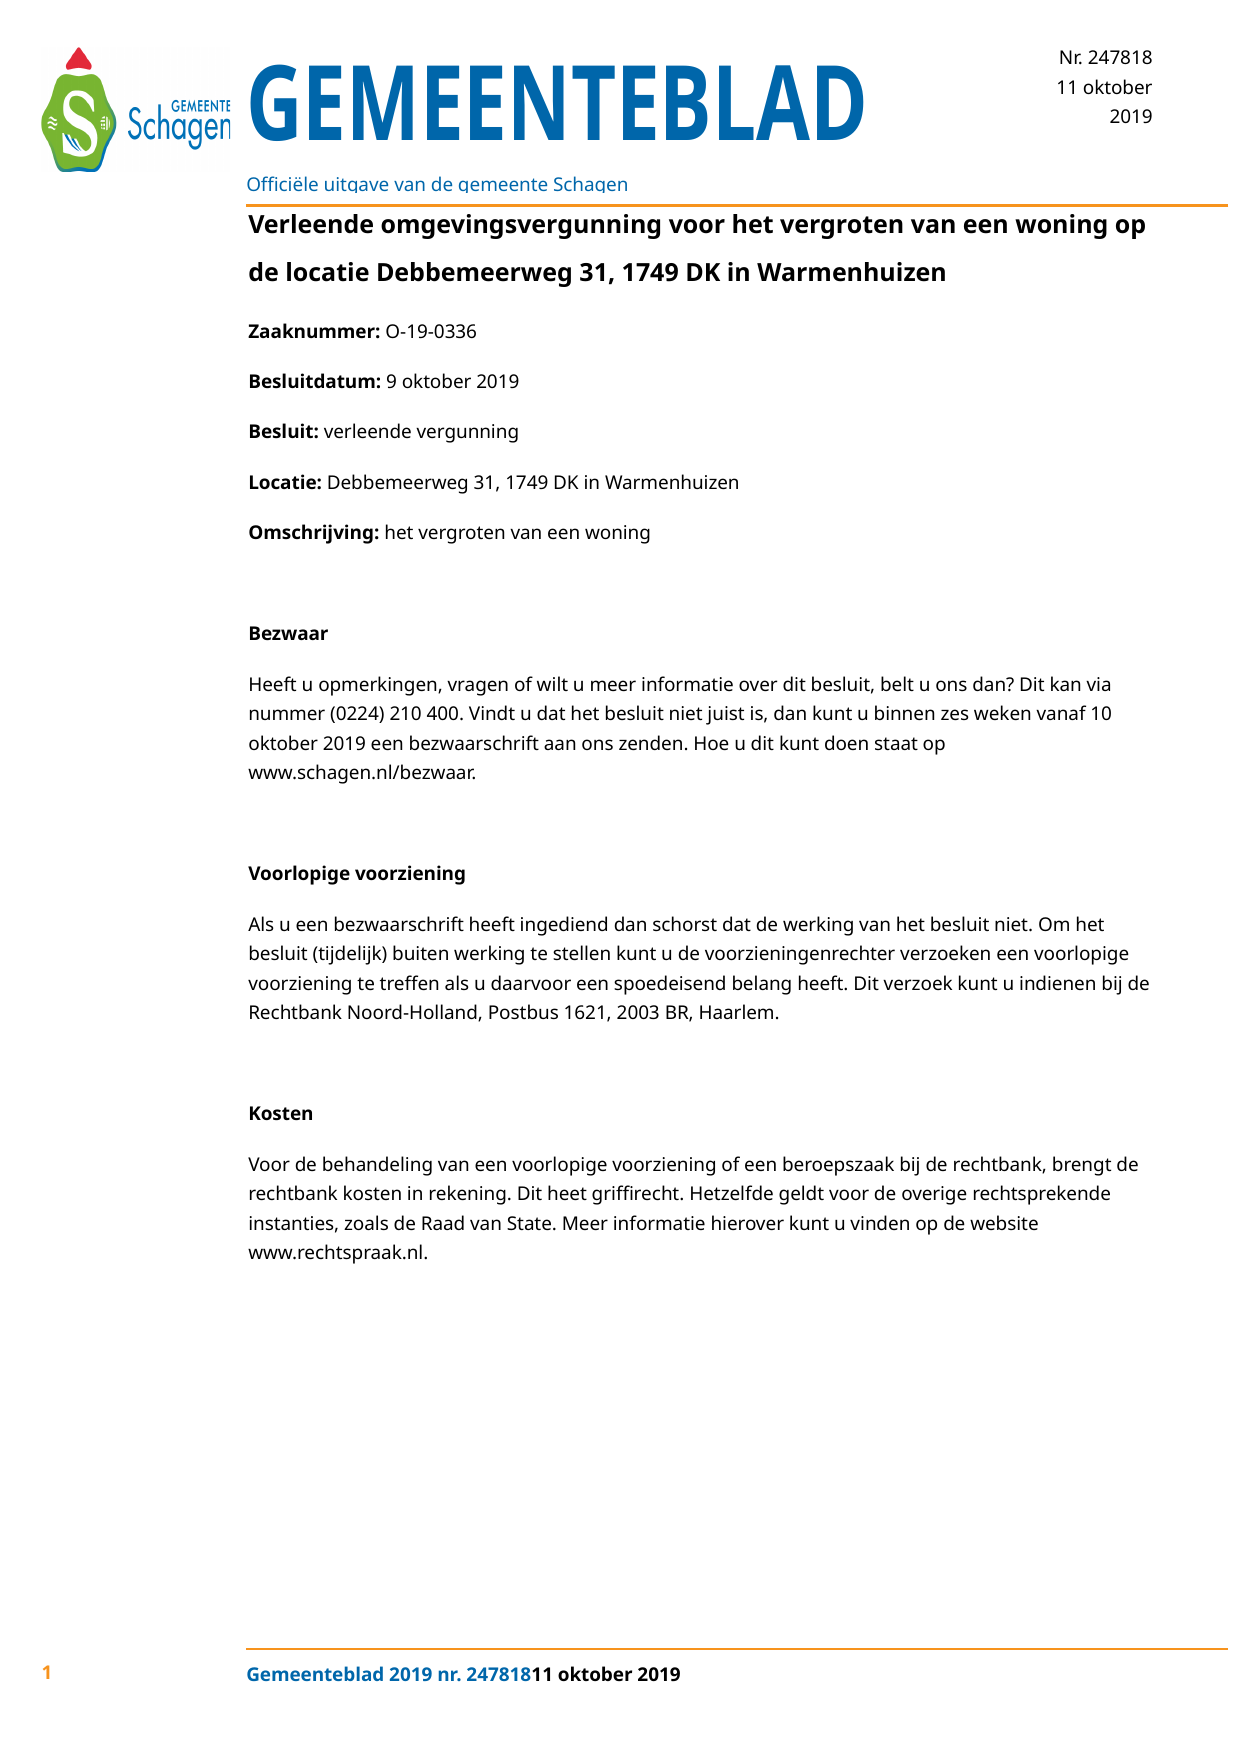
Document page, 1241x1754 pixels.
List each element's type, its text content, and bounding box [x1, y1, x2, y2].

text Besluit: verleende vergunning [248, 419, 1152, 444]
text Heeft u opmerkingen, vragen of wilt u meer informatie over dit besluit, belt u ons dan? Dit kan via nummer (0224) 210 400. Vindt u dat het besluit niet juist is, dan kunt u binnen zes weken vanaf 10 oktober 2019 een bezwaarschrift aan ons zenden. Hoe u dit kunt doen staat op www.schagen.nl/bezwaar. [248, 671, 1152, 785]
text Besluitdatum: 9 oktober 2019 [248, 368, 1152, 394]
text Als u een bezwaarschrift heeft ingediend dan schorst dat de werking van het besluit niet. Om het besluit (tijdelijk) buiten werking te stellen kunt u de voorzieningenrechter verzoeken een voorlopige voorziening te treffen als u daarvoor een spoedeisend belang heeft. Dit verzoek kunt u indienen bij de Rechtbank Noord-Holland, Postbus 1621, 2003 BR, Haarlem. [248, 911, 1152, 1025]
text Locatie: Debbemeerweg 31, 1749 DK in Warmenhuizen [248, 469, 1152, 495]
picture [41, 47, 231, 172]
text Voor de behandeling van een voorlopige voorziening of een beroepszaak bij de rechtbank, brengt de rechtbank kosten in rekening. Dit heet griffirecht. Hetzelfde geldt voor de overige rechtsprekende instanties, zoals de Raad van State. Meer informatie hierover kunt u vinden op de website www.rechtspraak.nl. [248, 1151, 1152, 1265]
text Omschrijving: het vergroten van een woning [248, 519, 1152, 545]
text Verleende omgevingsvergunning voor het vergroten van een woning op de locatie Debbemeerweg 31, 1749 DK in Warmenhuizen [248, 207, 1152, 288]
text Kosten [248, 1100, 1152, 1126]
text Zaaknummer: O-19-0336 [248, 318, 1152, 344]
text Voorlopige voorziening [248, 860, 1152, 886]
text Bezwaar [248, 620, 1152, 646]
